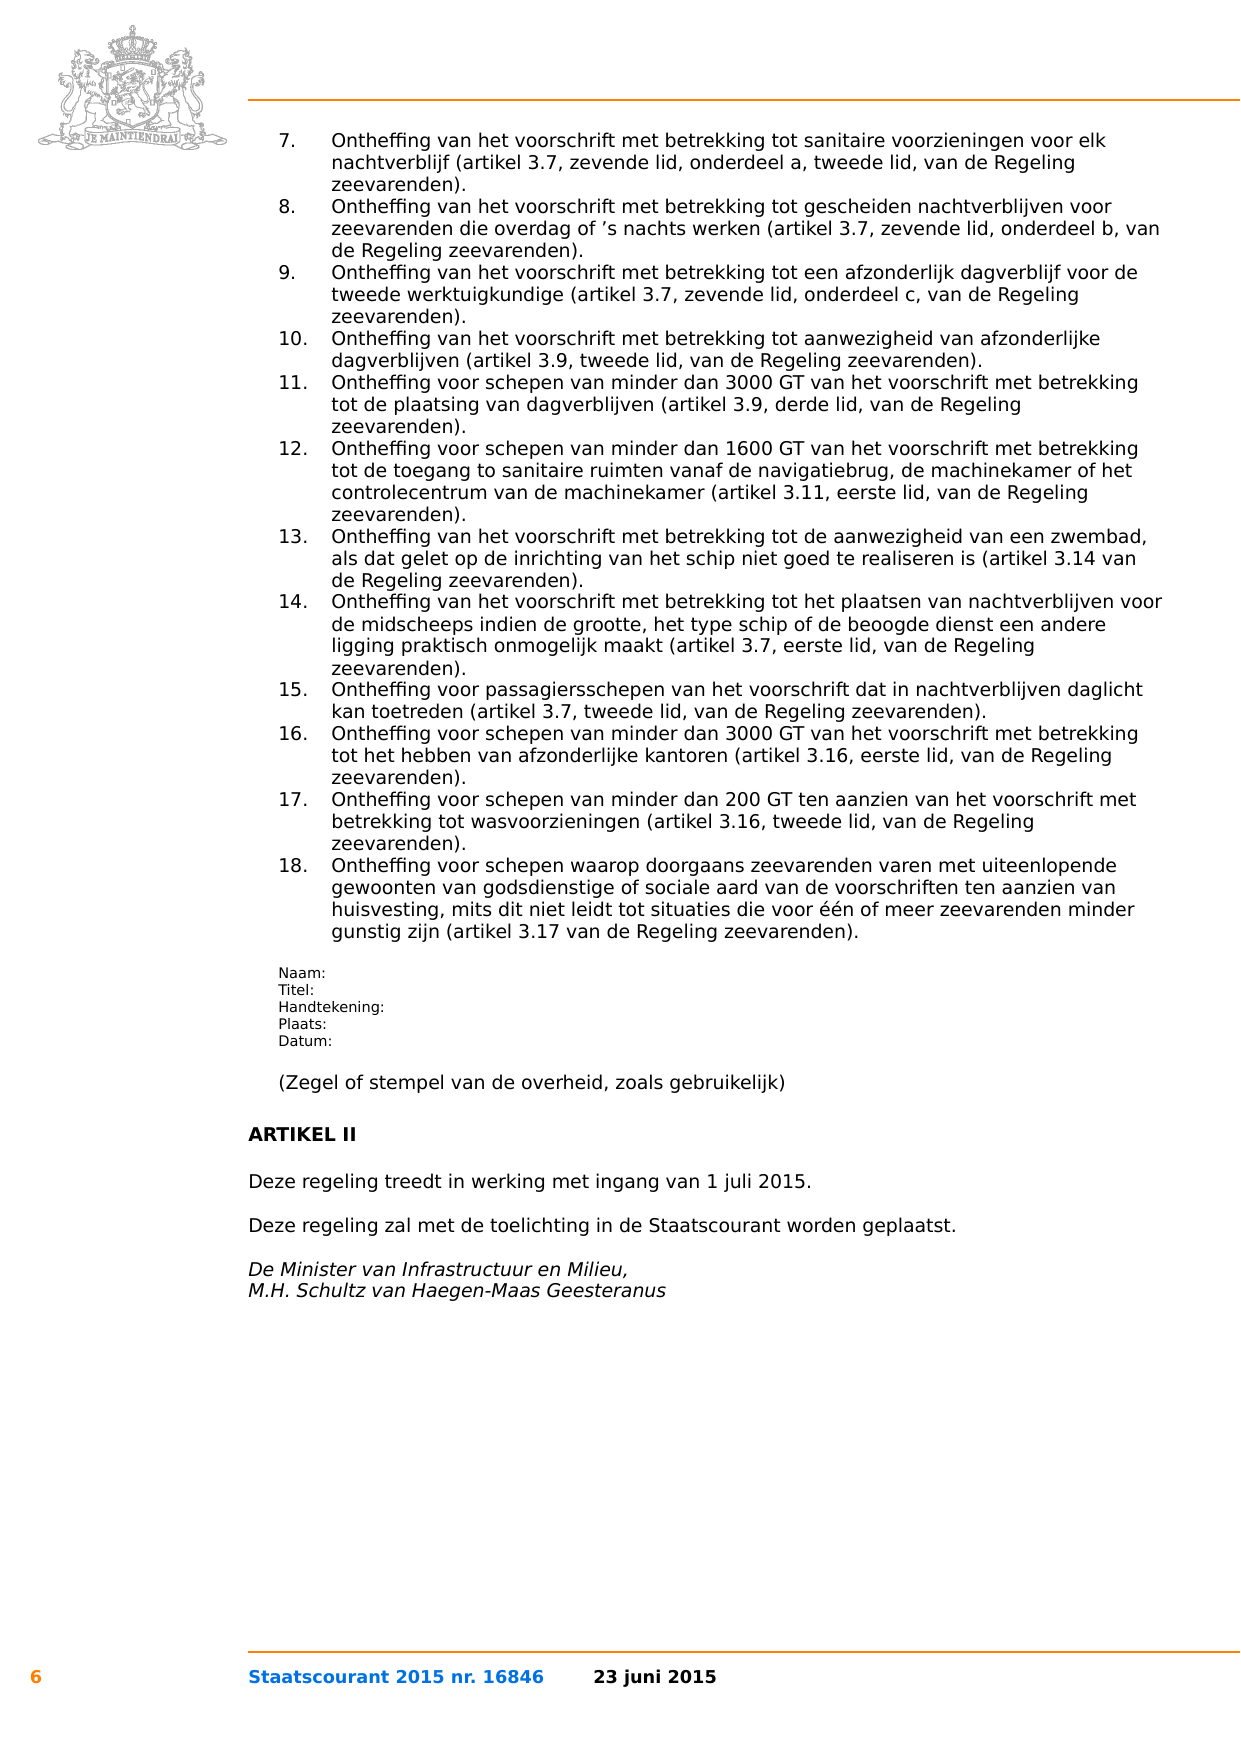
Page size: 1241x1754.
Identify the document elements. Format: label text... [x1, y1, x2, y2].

table_cell [690, 999, 1163, 1016]
table_cell Plaats: [278, 1016, 679, 1033]
text 15. Ontheffing voor passagiersschepen van het voorschrift dat in nachtverblijven daglicht kan toetreden (artikel 3.7, tweede lid, van de Regeling zeevarenden). [278, 679, 1163, 723]
text (Zegel of stempel van de overheid, zoals gebruikelijk) [278, 1072, 1163, 1094]
table_cell [679, 1016, 1163, 1033]
text 16. Ontheffing voor schepen van minder dan 3000 GT van het voorschrift met betrekking tot het hebben van afzonderlijke kantoren (artikel 3.16, eerste lid, van de Regeling zeevarenden). [278, 723, 1163, 789]
text 14. Ontheffing van het voorschrift met betrekking tot het plaatsen van nachtverblijven voor de midscheeps indien de grootte, het type schip of de beoogde dienst een andere ligging praktisch onmogelijk maakt (artikel 3.7, eerste lid, van de Regeling zeevarenden). [278, 591, 1163, 679]
text 13. Ontheffing van het voorschrift met betrekking tot de aanwezigheid van een zwembad, als dat gelet op de inrichting van het schip niet goed te realiseren is (artikel 3.14 van de Regeling zeevarenden). [278, 526, 1163, 591]
subtitle ARTIKEL II [248, 1124, 1163, 1146]
table_cell Titel: [278, 982, 674, 999]
text 9. Ontheffing van het voorschrift met betrekking tot een afzonderlijk dagverblijf voor de tweede werktuigkundige (artikel 3.7, zevende lid, onderdeel c, van de Regeling zeevarenden). [278, 262, 1163, 328]
text 7. Ontheffing van het voorschrift met betrekking tot sanitaire voorzieningen voor elk nachtverblijf (artikel 3.7, zevende lid, onderdeel a, tweede lid, van de Regeling zeevarenden). [278, 130, 1163, 196]
text 11. Ontheffing voor schepen van minder dan 3000 GT van het voorschrift met betrekking tot de plaatsing van dagverblijven (artikel 3.9, derde lid, van de Regeling zeevarenden). [278, 372, 1163, 438]
text De Minister van Infrastructuur en Milieu, M.H. Schultz van Haegen-Maas Geesteranus [248, 1258, 1163, 1302]
text 17. Ontheffing voor schepen van minder dan 200 GT ten aanzien van het voorschrift met betrekking tot wasvoorzieningen (artikel 3.16, tweede lid, van de Regeling zeevarenden). [278, 789, 1163, 855]
text 10. Ontheffing van het voorschrift met betrekking tot aanwezigheid van afzonderlijke dagverblijven (artikel 3.9, tweede lid, van de Regeling zeevarenden). [278, 328, 1163, 372]
text 8. Ontheffing van het voorschrift met betrekking tot gescheiden nachtverblijven voor zeevarenden die overdag of ’s nachts werken (artikel 3.7, zevende lid, onderdeel b, van de Regeling zeevarenden). [278, 196, 1163, 262]
table_cell Datum: [278, 1033, 674, 1050]
table_cell Handtekening: [278, 999, 689, 1016]
text Deze regeling zal met de toelichting in de Staatscourant worden geplaatst. [248, 1214, 1163, 1237]
table_cell [674, 982, 1163, 999]
table_cell [674, 1033, 1163, 1050]
picture [38, 25, 227, 150]
table_header [684, 965, 1163, 982]
text 18. Ontheffing voor schepen waarop doorgaans zeevarenden varen met uiteenlopende gewoonten van godsdienstige of sociale aard van de voorschriften ten aanzien van huisvesting, mits dit niet leidt tot situaties die voor één of meer zeevarenden minder gunstig zijn (artikel 3.17 van de Regeling zeevarenden). [278, 855, 1163, 943]
text Deze regeling treedt in werking met ingang van 1 juli 2015. [248, 1171, 1163, 1193]
table_header Naam: [278, 965, 684, 982]
text 12. Ontheffing voor schepen van minder dan 1600 GT van het voorschrift met betrekking tot de toegang to sanitaire ruimten vanaf de navigatiebrug, de machinekamer of het controlecentrum van de machinekamer (artikel 3.11, eerste lid, van de Regeling zeevarenden). [278, 438, 1163, 526]
